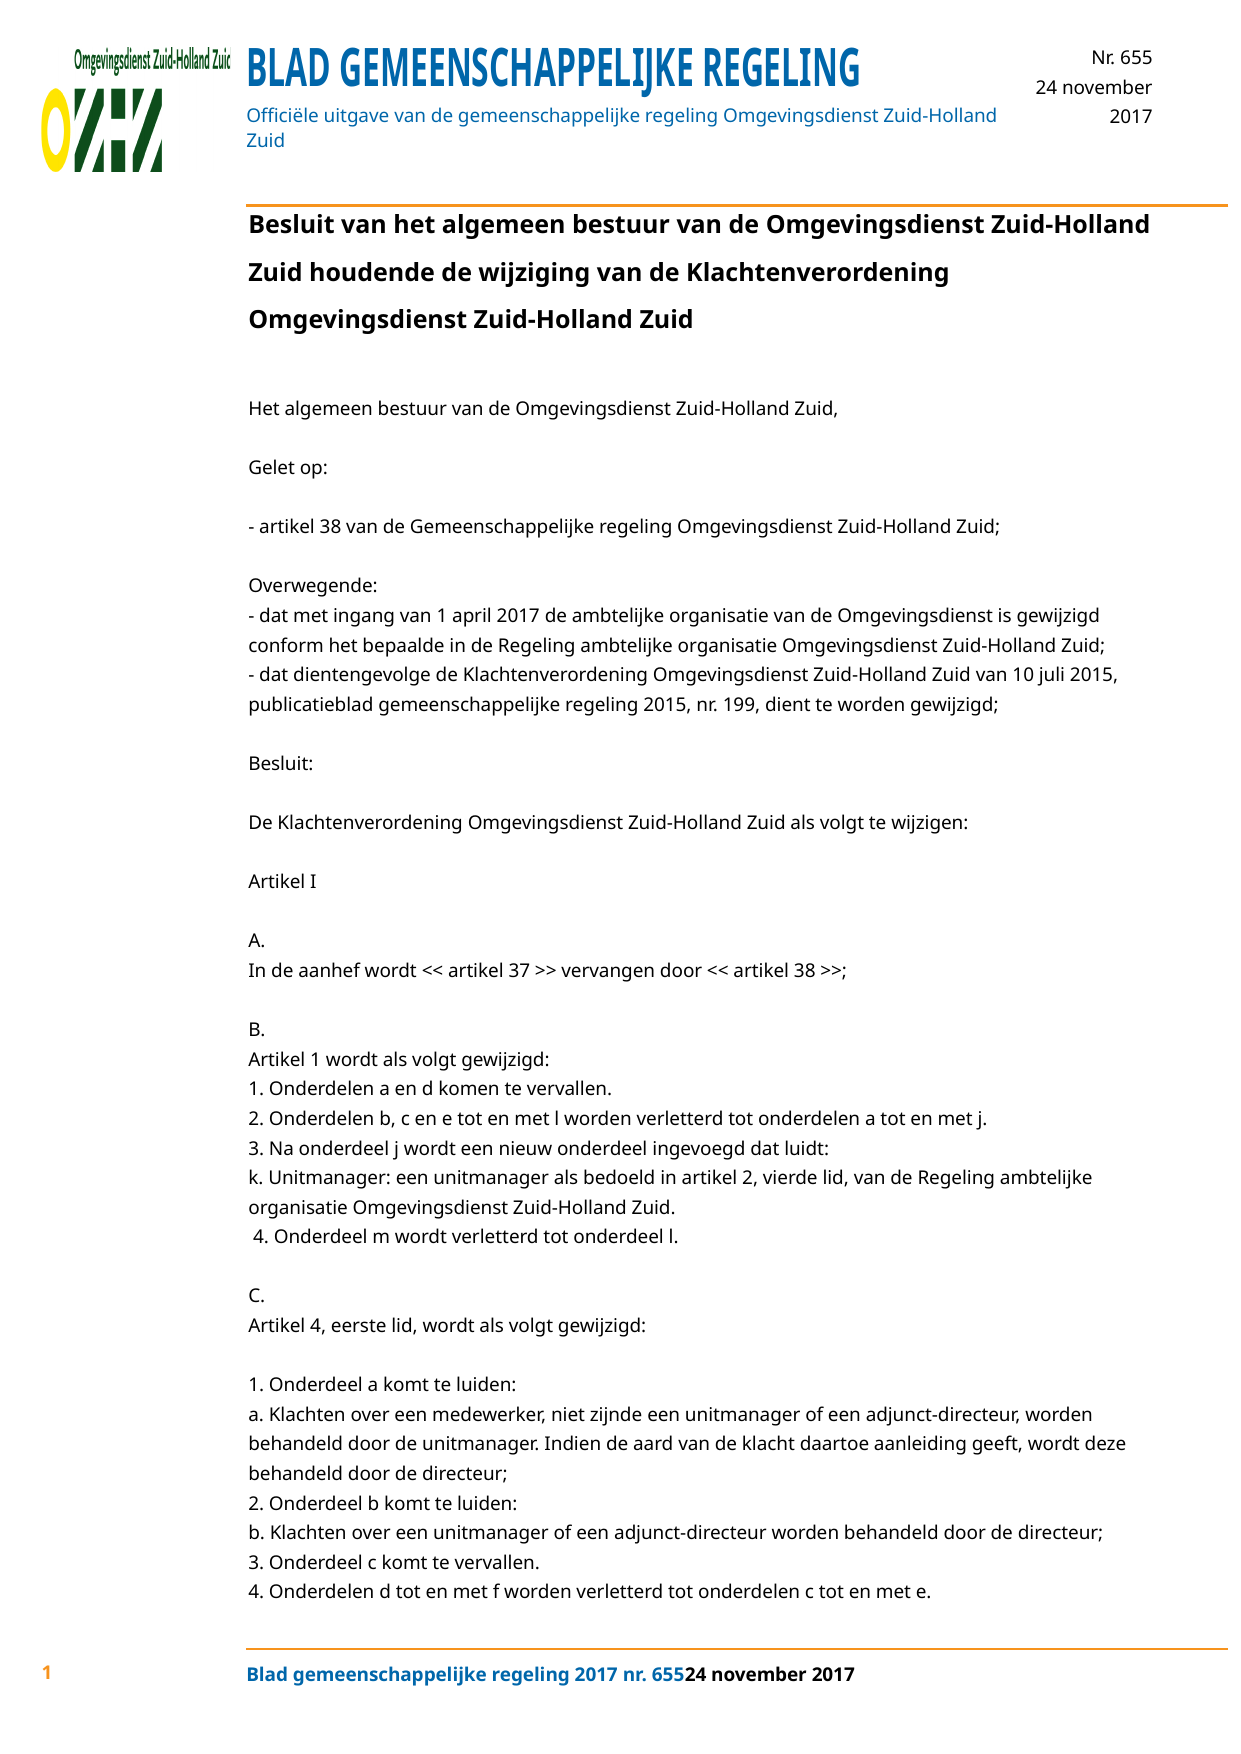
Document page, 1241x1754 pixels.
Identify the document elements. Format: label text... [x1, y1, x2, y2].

text - artikel 38 van de Gemeenschappelijke regeling Omgevingsdienst Zuid-Holland Zuid; [248, 513, 1152, 539]
text - dat dientengevolge de Klachtenverordening Omgevingsdienst Zuid-Holland Zuid van 10 juli 2015, publicatieblad gemeenschappelijke regeling 2015, nr. 199, dient te worden gewijzigd; [248, 661, 1152, 717]
text 4. Onderdelen d tot en met f worden verletterd tot onderdelen c tot en met e. [248, 1578, 1152, 1604]
text B. [248, 1016, 1152, 1042]
text 3. Onderdeel c komt te vervallen. [248, 1549, 1152, 1574]
text Gelet op: [248, 454, 1152, 480]
text In de aanhef wordt << artikel 37 >> vervangen door << artikel 38 >>; [248, 957, 1152, 983]
text C. [248, 1283, 1152, 1308]
text 1. Onderdeel a komt te luiden: [248, 1371, 1152, 1397]
text Het algemeen bestuur van de Omgevingsdienst Zuid-Holland Zuid, [248, 395, 1152, 421]
text 1. Onderdelen a en d komen te vervallen. [248, 1076, 1152, 1101]
text 2. Onderdeel b komt te luiden: [248, 1490, 1152, 1515]
picture [41, 47, 231, 172]
text A. [248, 928, 1152, 953]
text b. Klachten over een unitmanager of een adjunct-directeur worden behandeld door de directeur; [248, 1519, 1152, 1545]
text - dat met ingang van 1 april 2017 de ambtelijke organisatie van de Omgevingsdienst is gewijzigd conform het bepaalde in de Regeling ambtelijke organisatie Omgevingsdienst Zuid-Holland Zuid; [248, 602, 1152, 657]
text Artikel 1 wordt als volgt gewijzigd: [248, 1046, 1152, 1072]
text De Klachtenverordening Omgevingsdienst Zuid-Holland Zuid als volgt te wijzigen: [248, 809, 1152, 835]
text 3. Na onderdeel j wordt een nieuw onderdeel ingevoegd dat luidt: [248, 1135, 1152, 1160]
text a. Klachten over een medewerker, niet zijnde een unitmanager of een adjunct-directeur, worden behandeld door de unitmanager. Indien de aard van de klacht daartoe aanleiding geeft, wordt deze behandeld door de directeur; [248, 1401, 1152, 1486]
text 2. Onderdelen b, c en e tot en met l worden verletterd tot onderdelen a tot en met j. [248, 1105, 1152, 1131]
text k. Unitmanager: een unitmanager als bedoeld in artikel 2, vierde lid, van de Regeling ambtelijke organisatie Omgevingsdienst Zuid-Holland Zuid. [248, 1164, 1152, 1219]
text Artikel I [248, 868, 1152, 894]
text Artikel 4, eerste lid, wordt als volgt gewijzigd: [248, 1312, 1152, 1338]
text Besluit van het algemeen bestuur van de Omgevingsdienst Zuid-Holland Zuid houdende de wijziging van de Klachtenverordening Omgevingsdienst Zuid-Holland Zuid [248, 207, 1152, 336]
text Besluit: [248, 750, 1152, 776]
text 4. Onderdeel m wordt verletterd tot onderdeel l. [248, 1223, 1152, 1249]
text Overwegende: [248, 573, 1152, 598]
